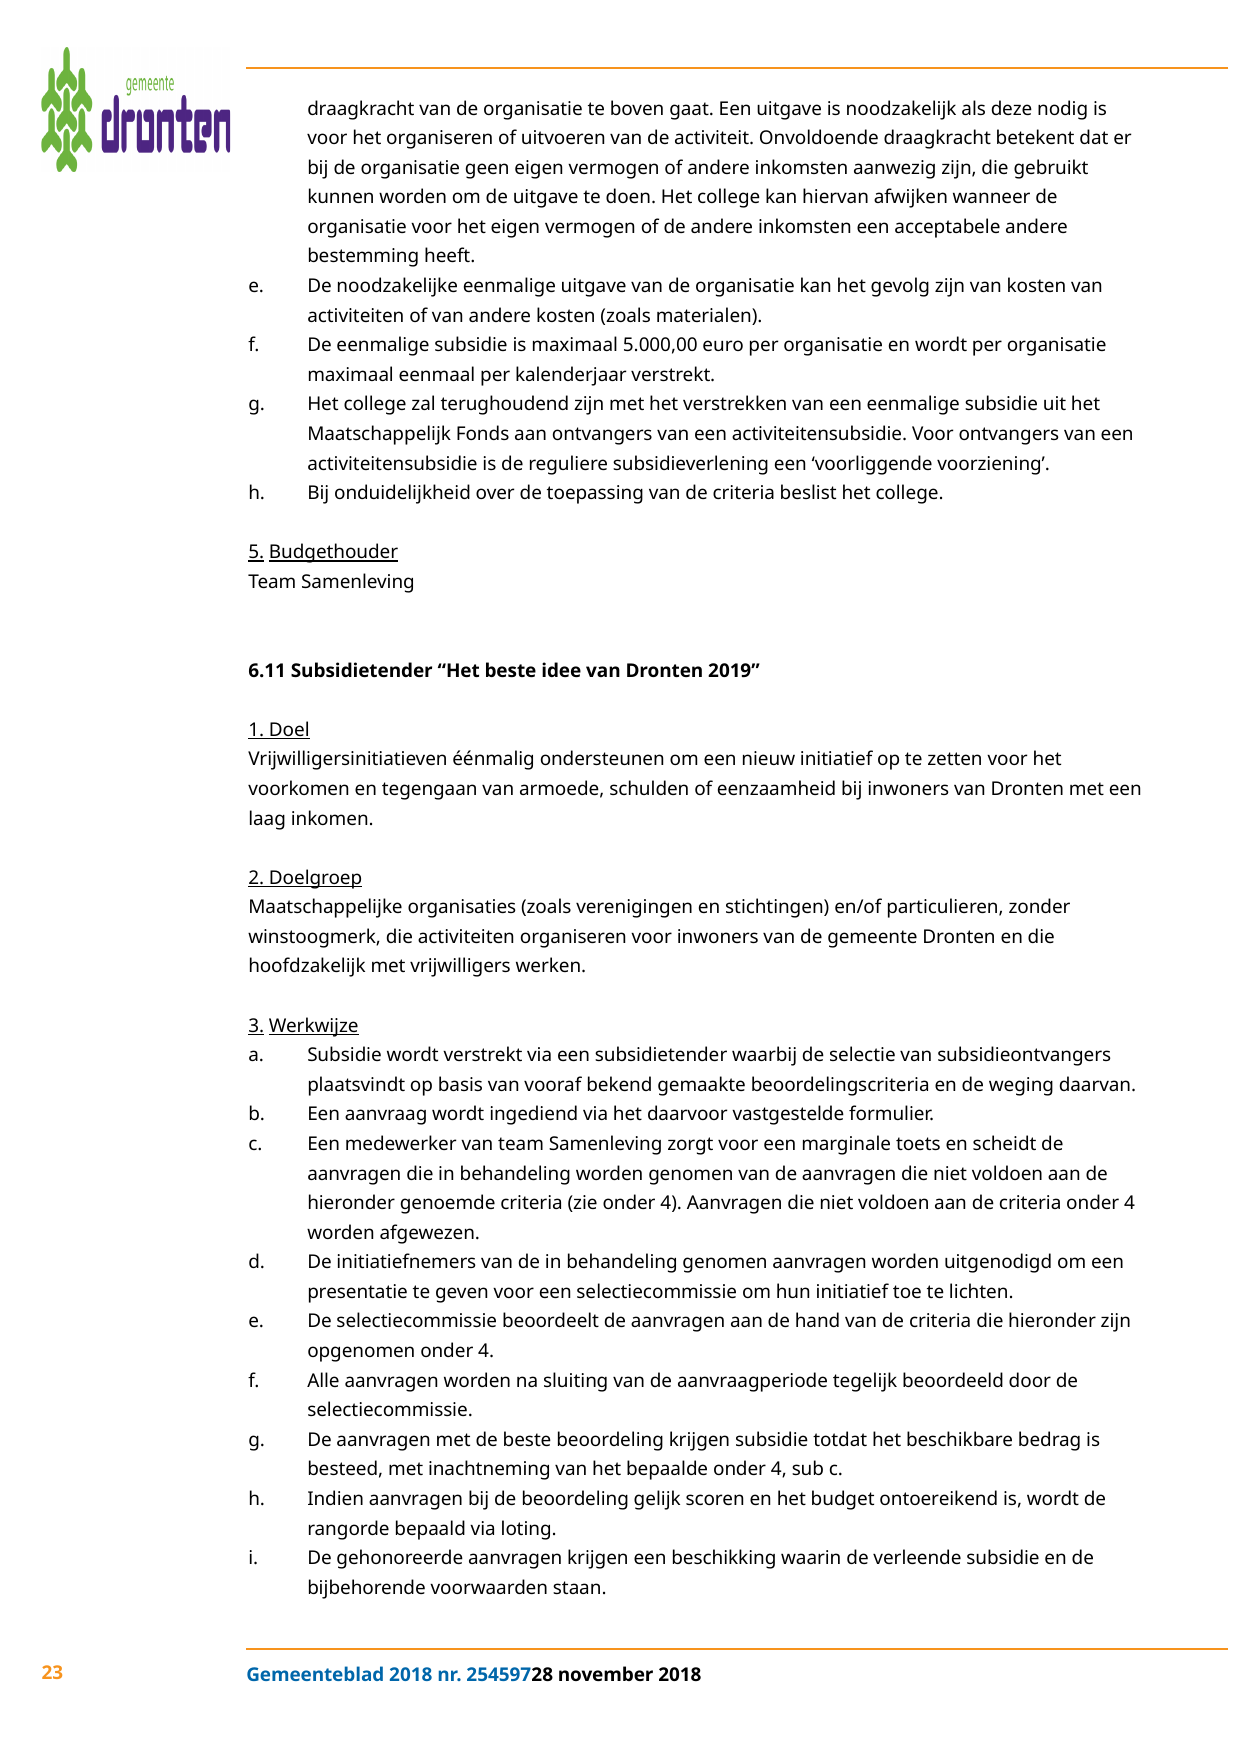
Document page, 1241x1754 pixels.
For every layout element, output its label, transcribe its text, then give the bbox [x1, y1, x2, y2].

text 3. Werkwijze [248, 1012, 1152, 1038]
list De initiatiefnemers van de in behandeling genomen aanvragen worden uitgenodigd om een presentatie te geven voor een selectiecommissie om hun initiatief toe te lichten. [248, 1248, 1152, 1304]
text 6.11 Subsidietender “Het beste idee van Dronten 2019” [248, 657, 1152, 683]
list De eenmalige subsidie is maximaal 5.000,00 euro per organisatie en wordt per organisatie maximaal eenmaal per kalenderjaar verstrekt. [248, 331, 1152, 387]
list Bij onduidelijkheid over de toepassing van de criteria beslist het college. [248, 479, 1152, 505]
list De selectiecommissie beoordeelt de aanvragen aan de hand van de criteria die hieronder zijn opgenomen onder 4. [248, 1308, 1152, 1363]
picture [41, 47, 231, 172]
list De aanvragen met de beste beoordeling krijgen subsidie totdat het beschikbare bedrag is besteed, met inachtneming van het bepaalde onder 4, sub c. [248, 1426, 1152, 1481]
list Een medewerker van team Samenleving zorgt voor een marginale toets en scheidt de aanvragen die in behandeling worden genomen van de aanvragen die niet voldoen aan de hieronder genoemde criteria (zie onder 4). Aanvragen die niet voldoen aan de criteria onder 4 worden afgewezen. [248, 1130, 1152, 1245]
list De gehonoreerde aanvragen krijgen een beschikking waarin de verleende subsidie en de bijbehorende voorwaarden staan. [248, 1544, 1152, 1600]
text Vrijwilligersinitiatieven éénmalig ondersteunen om een nieuw initiatief op te zetten voor het voorkomen en tegengaan van armoede, schulden of eenzaamheid bij inwoners van Dronten met een laag inkomen. [248, 746, 1152, 831]
list Het college zal terughoudend zijn met het verstrekken van een eenmalige subsidie uit het Maatschappelijk Fonds aan ontvangers van een activiteitensubsidie. Voor ontvangers van een activiteitensubsidie is de reguliere subsidieverlening een ‘voorliggende voorziening’. [248, 391, 1152, 476]
text Maatschappelijke organisaties (zoals verenigingen en stichtingen) en/of particulieren, zonder winstoogmerk, die activiteiten organiseren voor inwoners van de gemeente Dronten en die hoofdzakelijk met vrijwilligers werken. [248, 893, 1152, 978]
list draagkracht van de organisatie te boven gaat. Een uitgave is noodzakelijk als deze nodig is voor het organiseren of uitvoeren van de activiteit. Onvoldoende draagkracht betekent dat er bij de organisatie geen eigen vermogen of andere inkomsten aanwezig zijn, die gebruikt kunnen worden om de uitgave te doen. Het college kan hiervan afwijken wanneer de organisatie voor het eigen vermogen of de andere inkomsten een acceptabele andere bestemming heeft. [248, 95, 1152, 268]
text 2. Doelgroep [248, 864, 1152, 890]
text 1. Doel [248, 716, 1152, 742]
list Een aanvraag wordt ingediend via het daarvoor vastgestelde formulier. [248, 1101, 1152, 1126]
list Indien aanvragen bij de beoordeling gelijk scoren en het budget ontoereikend is, wordt de rangorde bepaald via loting. [248, 1485, 1152, 1541]
text Team Samenleving [248, 568, 1152, 594]
list Alle aanvragen worden na sluiting van de aanvraagperiode tegelijk beoordeeld door de selectiecommissie. [248, 1367, 1152, 1422]
text 5. Budgethouder [248, 538, 1152, 564]
list De noodzakelijke eenmalige uitgave van de organisatie kan het gevolg zijn van kosten van activiteiten of van andere kosten (zoals materialen). [248, 272, 1152, 328]
list Subsidie wordt verstrekt via een subsidietender waarbij de selectie van subsidieontvangers plaatsvindt op basis van vooraf bekend gemaakte beoordelingscriteria en de weging daarvan. [248, 1041, 1152, 1097]
